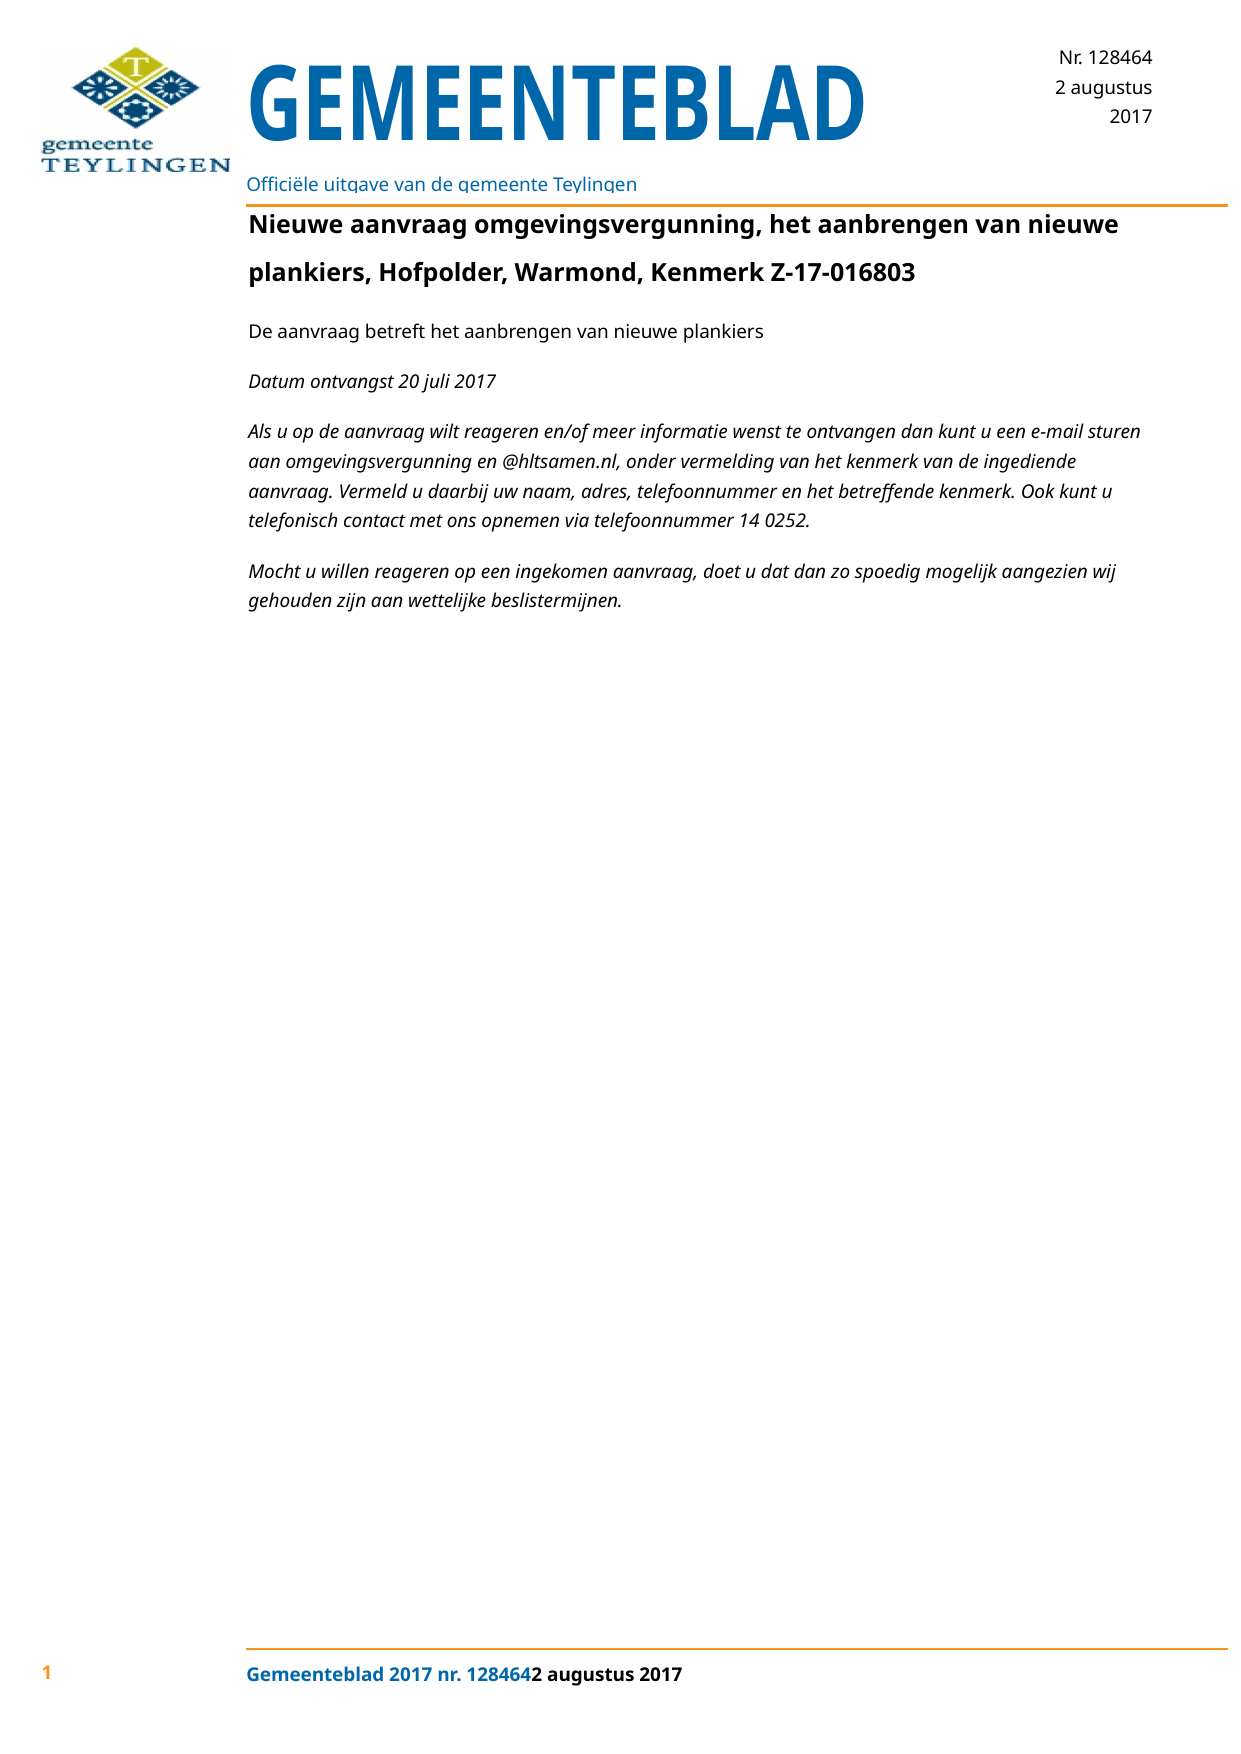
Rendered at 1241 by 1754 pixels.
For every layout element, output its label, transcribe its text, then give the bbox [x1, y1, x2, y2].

picture [41, 47, 231, 172]
text Mocht u willen reageren op een ingekomen aanvraag, doet u dat dan zo spoedig mogelijk aangezien wij gehouden zijn aan wettelijke beslistermijnen. [248, 558, 1152, 613]
text Nieuwe aanvraag omgevingsvergunning, het aanbrengen van nieuwe plankiers, Hofpolder, Warmond, Kenmerk Z-17-016803 [248, 207, 1152, 288]
text De aanvraag betreft het aanbrengen van nieuwe plankiers [248, 318, 1152, 344]
text Datum ontvangst 20 juli 2017 [248, 368, 1152, 394]
text Als u op de aanvraag wilt reageren en/of meer informatie wenst te ontvangen dan kunt u een e-mail sturen aan omgevingsvergunning en @hltsamen.nl, onder vermelding van het kenmerk van de ingediende aanvraag. Vermeld u daarbij uw naam, adres, telefoonnummer en het betreffende kenmerk. Ook kunt u telefonisch contact met ons opnemen via telefoonnummer 14 0252. [248, 419, 1152, 533]
